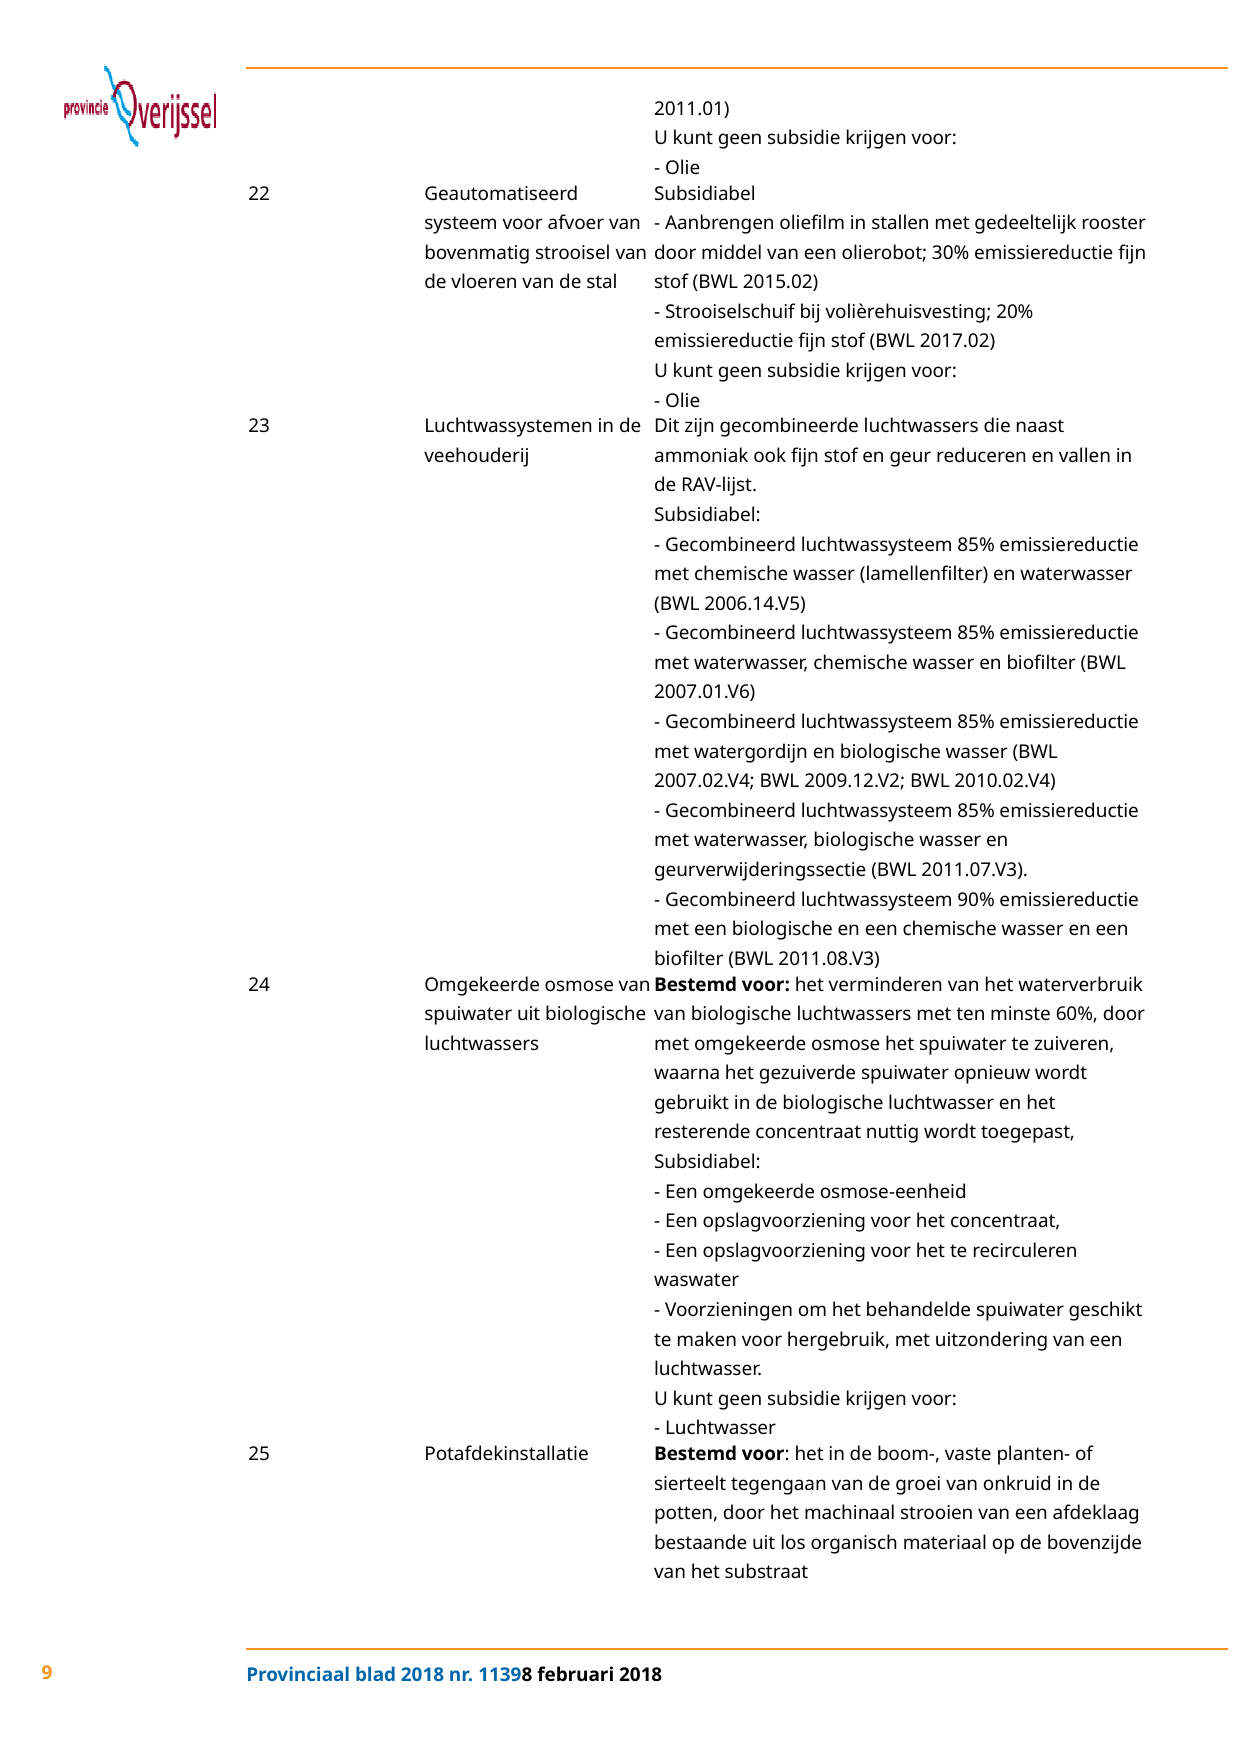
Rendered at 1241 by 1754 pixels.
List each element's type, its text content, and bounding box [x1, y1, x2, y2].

table_cell Bestemd voor: het verminderen van het waterverbruik van biologische luchtwassers met ten minste 60%, door met omgekeerde osmose het spuiwater te zuiveren, waarna het gezuiverde spuiwater opnieuw wordt gebruikt in de biologische luchtwasser en het resterende concentraat nuttig wordt toegepast, Subsidiabel: - Een omgekeerde osmose-eenheid - Een opslagvoorziening voor het concentraat, - Een opslagvoorziening voor het te recirculeren waswater - Voorzieningen om het behandelde spuiwater geschikt te maken voor hergebruik, met uitzondering van een luchtwasser. U kunt geen subsidie krijgen voor: - Luchtwasser [654, 971, 1152, 1440]
table_cell 24 [248, 971, 424, 1440]
table_cell Subsidiabel - Aanbrengen oliefilm in stallen met gedeeltelijk rooster door middel van een olierobot; 30% emissiereductie fijn stof (BWL 2015.02) - Strooiselschuif bij volièrehuisvesting; 20% emissiereductie fijn stof (BWL 2017.02) U kunt geen subsidie krijgen voor: - Olie [654, 180, 1152, 412]
table_cell Omgekeerde osmose van spuiwater uit biologische luchtwassers [424, 971, 654, 1440]
table_cell Potafdekinstallatie [424, 1440, 654, 1584]
table_cell Geautomatiseerd systeem voor afvoer van bovenmatig strooisel van de vloeren van de stal [424, 180, 654, 412]
table_cell Dit zijn gecombineerde luchtwassers die naast ammoniak ook fijn stof en geur reduceren en vallen in de RAV-lijst. Subsidiabel: - Gecombineerd luchtwassysteem 85% emissiereductie met chemische wasser (lamellenfilter) en waterwasser (BWL 2006.14.V5) - Gecombineerd luchtwassysteem 85% emissiereductie met waterwasser, chemische wasser en biofilter (BWL 2007.01.V6) - Gecombineerd luchtwassysteem 85% emissiereductie met watergordijn en biologische wasser (BWL 2007.02.V4; BWL 2009.12.V2; BWL 2010.02.V4) - Gecombineerd luchtwassysteem 85% emissiereductie met waterwasser, biologische wasser en geurverwijderingssectie (BWL 2011.07.V3). - Gecombineerd luchtwassysteem 90% emissiereductie met een biologische en een chemische wasser en een biofilter (BWL 2011.08.V3) [654, 413, 1152, 971]
table_cell [424, 95, 654, 180]
table_cell Luchtwassystemen in de veehouderij [424, 413, 654, 971]
table_cell Bestemd voor: het in de boom-, vaste planten- of sierteelt tegengaan van de groei van onkruid in de potten, door het machinaal strooien van een afdeklaag bestaande uit los organisch materiaal op de bovenzijde van het substraat [654, 1440, 1152, 1584]
table_cell 25 [248, 1440, 424, 1584]
picture [41, 47, 231, 172]
table_cell [248, 95, 424, 180]
table_cell 2011.01) U kunt geen subsidie krijgen voor: - Olie [654, 95, 1152, 180]
table_cell 22 [248, 180, 424, 412]
table_cell 23 [248, 413, 424, 971]
